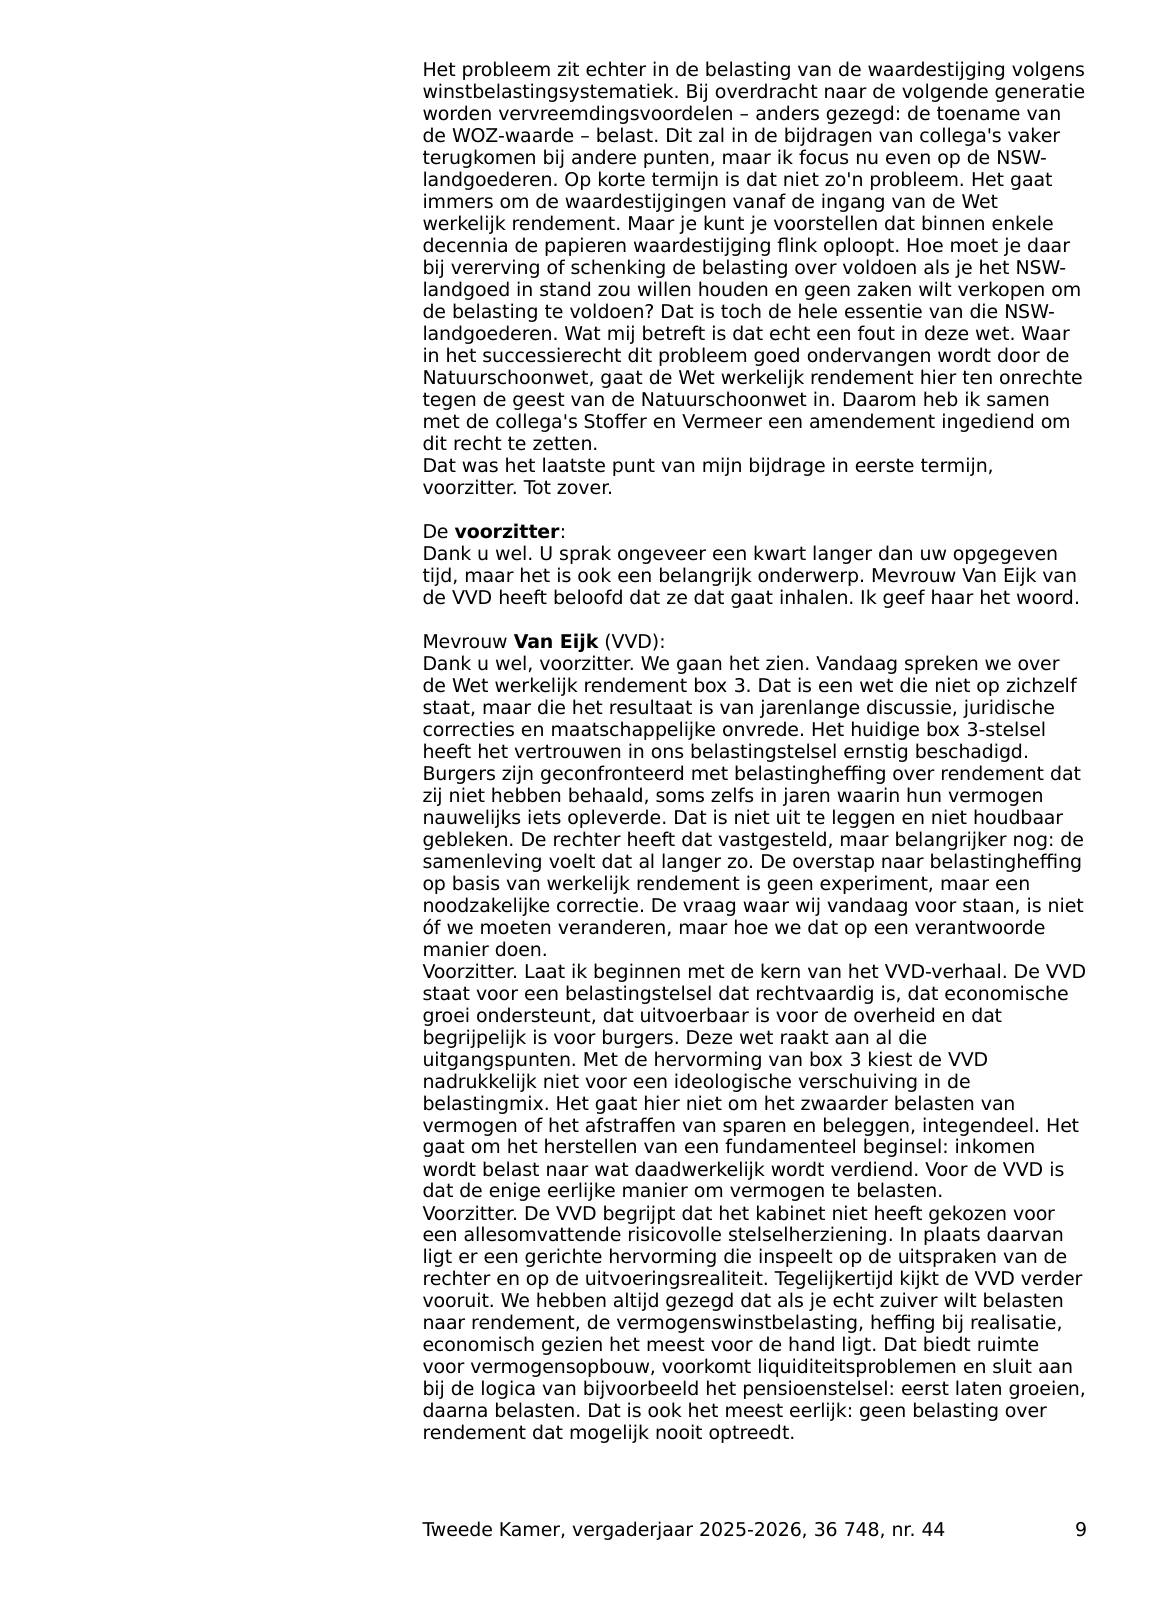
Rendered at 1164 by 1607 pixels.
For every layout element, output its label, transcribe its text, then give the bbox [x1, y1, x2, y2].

text Dank u wel, voorzitter. We gaan het zien. Vandaag spreken we over de Wet werkelijk rendement box 3. Dat is een wet die niet op zichzelf staat, maar die het resultaat is van jarenlange discussie, juridische correcties en maatschappelijke onvrede. Het huidige box 3-stelsel heeft het vertrouwen in ons belastingstelsel ernstig beschadigd. Burgers zijn geconfronteerd met belastingheffing over rendement dat zij niet hebben behaald, soms zelfs in jaren waarin hun vermogen nauwelijks iets opleverde. Dat is niet uit te leggen en niet houdbaar gebleken. De rechter heeft dat vastgesteld, maar belangrijker nog: de samenleving voelt dat al langer zo. De overstap naar belastingheffing op basis van werkelijk rendement is geen experiment, maar een noodzakelijke correctie. De vraag waar wij vandaag voor staan, is niet óf we moeten veranderen, maar hoe we dat op een verantwoorde manier doen. [422, 653, 1087, 961]
text Het probleem zit echter in de belasting van de waardestijging volgens winstbelastingsystematiek. Bij overdracht naar de volgende generatie worden vervreemdingsvoordelen – anders gezegd: de toename van de WOZ-waarde – belast. Dit zal in de bijdragen van collega's vaker terugkomen bij andere punten, maar ik focus nu even op de NSW-landgoederen. Op korte termijn is dat niet zo'n probleem. Het gaat immers om de waardestijgingen vanaf de ingang van de Wet werkelijk rendement. Maar je kunt je voorstellen dat binnen enkele decennia de papieren waardestijging flink oploopt. Hoe moet je daar bij vererving of schenking de belasting over voldoen als je het NSW-landgoed in stand zou willen houden en geen zaken wilt verkopen om de belasting te voldoen? Dat is toch de hele essentie van die NSW-landgoederen. Wat mij betreft is dat echt een fout in deze wet. Waar in het successierecht dit probleem goed ondervangen wordt door de Natuurschoonwet, gaat de Wet werkelijk rendement hier ten onrechte tegen de geest van de Natuurschoonwet in. Daarom heb ik samen met de collega's Stoffer en Vermeer een amendement ingediend om dit recht te zetten. [422, 59, 1087, 455]
text De voorzitter: [422, 521, 1087, 543]
text Dat was het laatste punt van mijn bijdrage in eerste termijn, voorzitter. Tot zover. [422, 455, 1087, 499]
text Mevrouw Van Eijk (VVD): [422, 631, 1087, 653]
text Dank u wel. U sprak ongeveer een kwart langer dan uw opgegeven tijd, maar het is ook een belangrijk onderwerp. Mevrouw Van Eijk van de VVD heeft beloofd dat ze dat gaat inhalen. Ik geef haar het woord. [422, 543, 1087, 609]
text Voorzitter. De VVD begrijpt dat het kabinet niet heeft gekozen voor een allesomvattende risicovolle stelselherziening. In plaats daarvan ligt er een gerichte hervorming die inspeelt op de uitspraken van de rechter en op de uitvoeringsrealiteit. Tegelijkertijd kijkt de VVD verder vooruit. We hebben altijd gezegd dat als je echt zuiver wilt belasten naar rendement, de vermogenswinstbelasting, heffing bij realisatie, economisch gezien het meest voor de hand ligt. Dat biedt ruimte voor vermogensopbouw, voorkomt liquiditeitsproblemen en sluit aan bij de logica van bijvoorbeeld het pensioenstelsel: eerst laten groeien, daarna belasten. Dat is ook het meest eerlijk: geen belasting over rendement dat mogelijk nooit optreedt. [422, 1202, 1087, 1444]
text Voorzitter. Laat ik beginnen met de kern van het VVD-verhaal. De VVD staat voor een belastingstelsel dat rechtvaardig is, dat economische groei ondersteunt, dat uitvoerbaar is voor de overheid en dat begrijpelijk is voor burgers. Deze wet raakt aan al die uitgangspunten. Met de hervorming van box 3 kiest de VVD nadrukkelijk niet voor een ideologische verschuiving in de belastingmix. Het gaat hier niet om het zwaarder belasten van vermogen of het afstraffen van sparen en beleggen, integendeel. Het gaat om het herstellen van een fundamenteel beginsel: inkomen wordt belast naar wat daadwerkelijk wordt verdiend. Voor de VVD is dat de enige eerlijke manier om vermogen te belasten. [422, 961, 1087, 1202]
